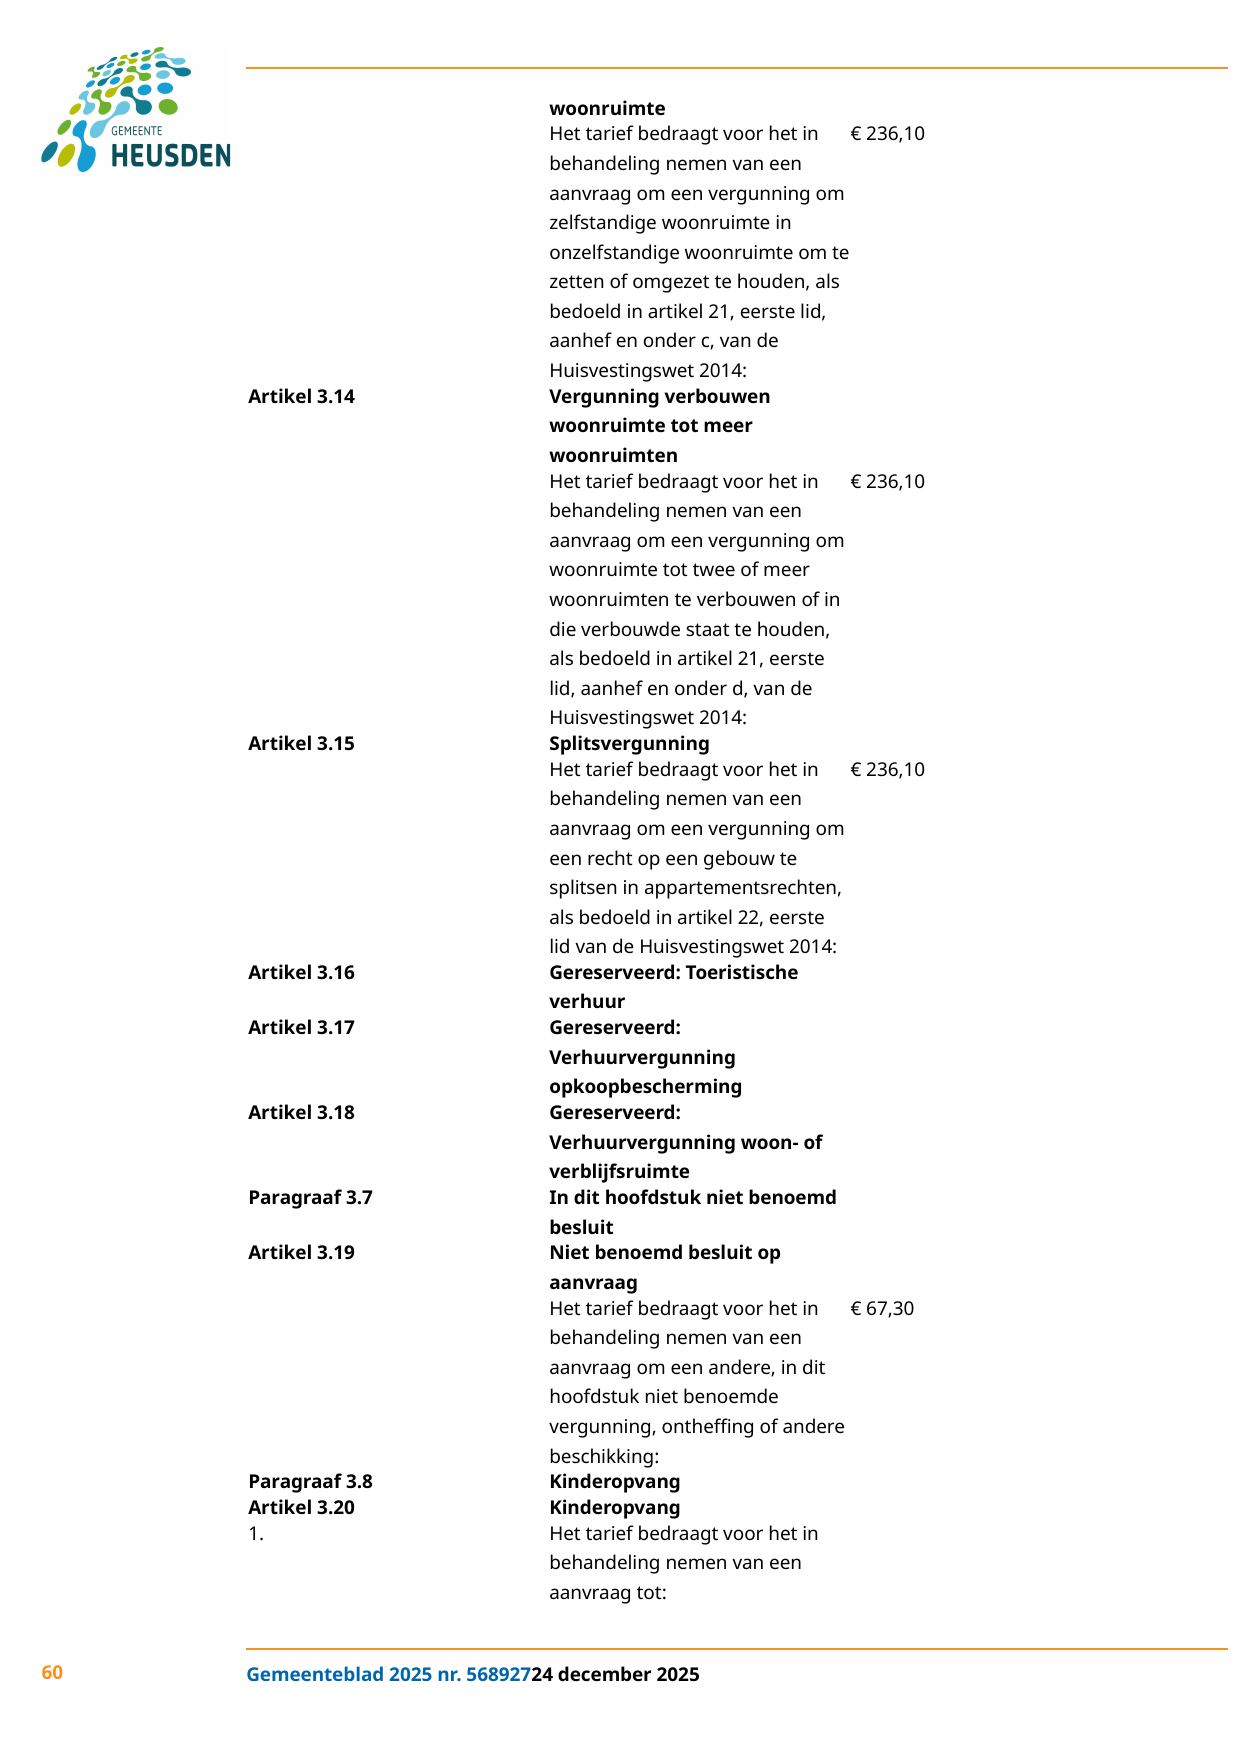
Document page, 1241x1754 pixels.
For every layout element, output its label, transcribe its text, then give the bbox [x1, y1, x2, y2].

table_cell [850, 1184, 1152, 1239]
table_cell [850, 95, 1152, 121]
table_cell Niet benoemd besluit op aanvraag [549, 1240, 850, 1295]
table_cell Gereserveerd: Verhuurvergunning opkoopbescherming [549, 1015, 850, 1099]
table_cell [248, 121, 549, 383]
table_cell Kinderopvang [549, 1494, 850, 1520]
table_cell Het tarief bedraagt voor het in behandeling nemen van een aanvraag tot: [549, 1520, 850, 1605]
table_cell Het tarief bedraagt voor het in behandeling nemen van een aanvraag om een vergunning om een recht op een gebouw te splitsen in appartementsrechten, als bedoeld in artikel 22, eerste lid van de Huisvestingswet 2014: [549, 756, 850, 959]
table_cell [850, 1469, 1152, 1494]
table_cell [248, 1295, 549, 1468]
table_cell In dit hoofdstuk niet benoemd besluit [549, 1184, 850, 1239]
table_cell [850, 1520, 1152, 1605]
table_cell Het tarief bedraagt voor het in behandeling nemen van een aanvraag om een vergunning om woonruimte tot twee of meer woonruimten te verbouwen of in die verbouwde staat te houden, als bedoeld in artikel 21, eerste lid, aanhef en onder d, van de Huisvestingswet 2014: [549, 468, 850, 730]
table_cell Artikel 3.16 [248, 959, 549, 1014]
table_cell Splitsvergunning [549, 730, 850, 756]
table_cell Artikel 3.14 [248, 383, 549, 468]
table_cell Artikel 3.18 [248, 1099, 549, 1184]
table_cell 1. [248, 1520, 549, 1605]
table_cell Paragraaf 3.8 [248, 1469, 549, 1494]
table_cell Paragraaf 3.7 [248, 1184, 549, 1239]
table_cell Gereserveerd: Verhuurvergunning woon- of verblijfsruimte [549, 1099, 850, 1184]
table_cell Artikel 3.19 [248, 1240, 549, 1295]
table_cell Artikel 3.20 [248, 1494, 549, 1520]
picture [41, 47, 231, 172]
table_cell [850, 959, 1152, 1014]
table_cell Gereserveerd: Toeristische verhuur [549, 959, 850, 1014]
table_cell [850, 1099, 1152, 1184]
table_cell Vergunning verbouwen woonruimte tot meer woonruimten [549, 383, 850, 468]
table_cell [248, 95, 549, 121]
table_cell [850, 730, 1152, 756]
table_cell € 67,30 [850, 1295, 1152, 1468]
table_cell woonruimte [549, 95, 850, 121]
table_cell Kinderopvang [549, 1469, 850, 1494]
table_cell € 236,10 [850, 756, 1152, 959]
table_cell [248, 756, 549, 959]
table_cell [850, 383, 1152, 468]
table_cell Artikel 3.15 [248, 730, 549, 756]
table_cell € 236,10 [850, 121, 1152, 383]
table_cell [248, 468, 549, 730]
table_cell Het tarief bedraagt voor het in behandeling nemen van een aanvraag om een vergunning om zelfstandige woonruimte in onzelfstandige woonruimte om te zetten of omgezet te houden, als bedoeld in artikel 21, eerste lid, aanhef en onder c, van de Huisvestingswet 2014: [549, 121, 850, 383]
table_cell Het tarief bedraagt voor het in behandeling nemen van een aanvraag om een andere, in dit hoofdstuk niet benoemde vergunning, ontheffing of andere beschikking: [549, 1295, 850, 1468]
table_cell [850, 1494, 1152, 1520]
table_cell [850, 1015, 1152, 1099]
table_cell € 236,10 [850, 468, 1152, 730]
table_cell [850, 1240, 1152, 1295]
table_cell Artikel 3.17 [248, 1015, 549, 1099]
